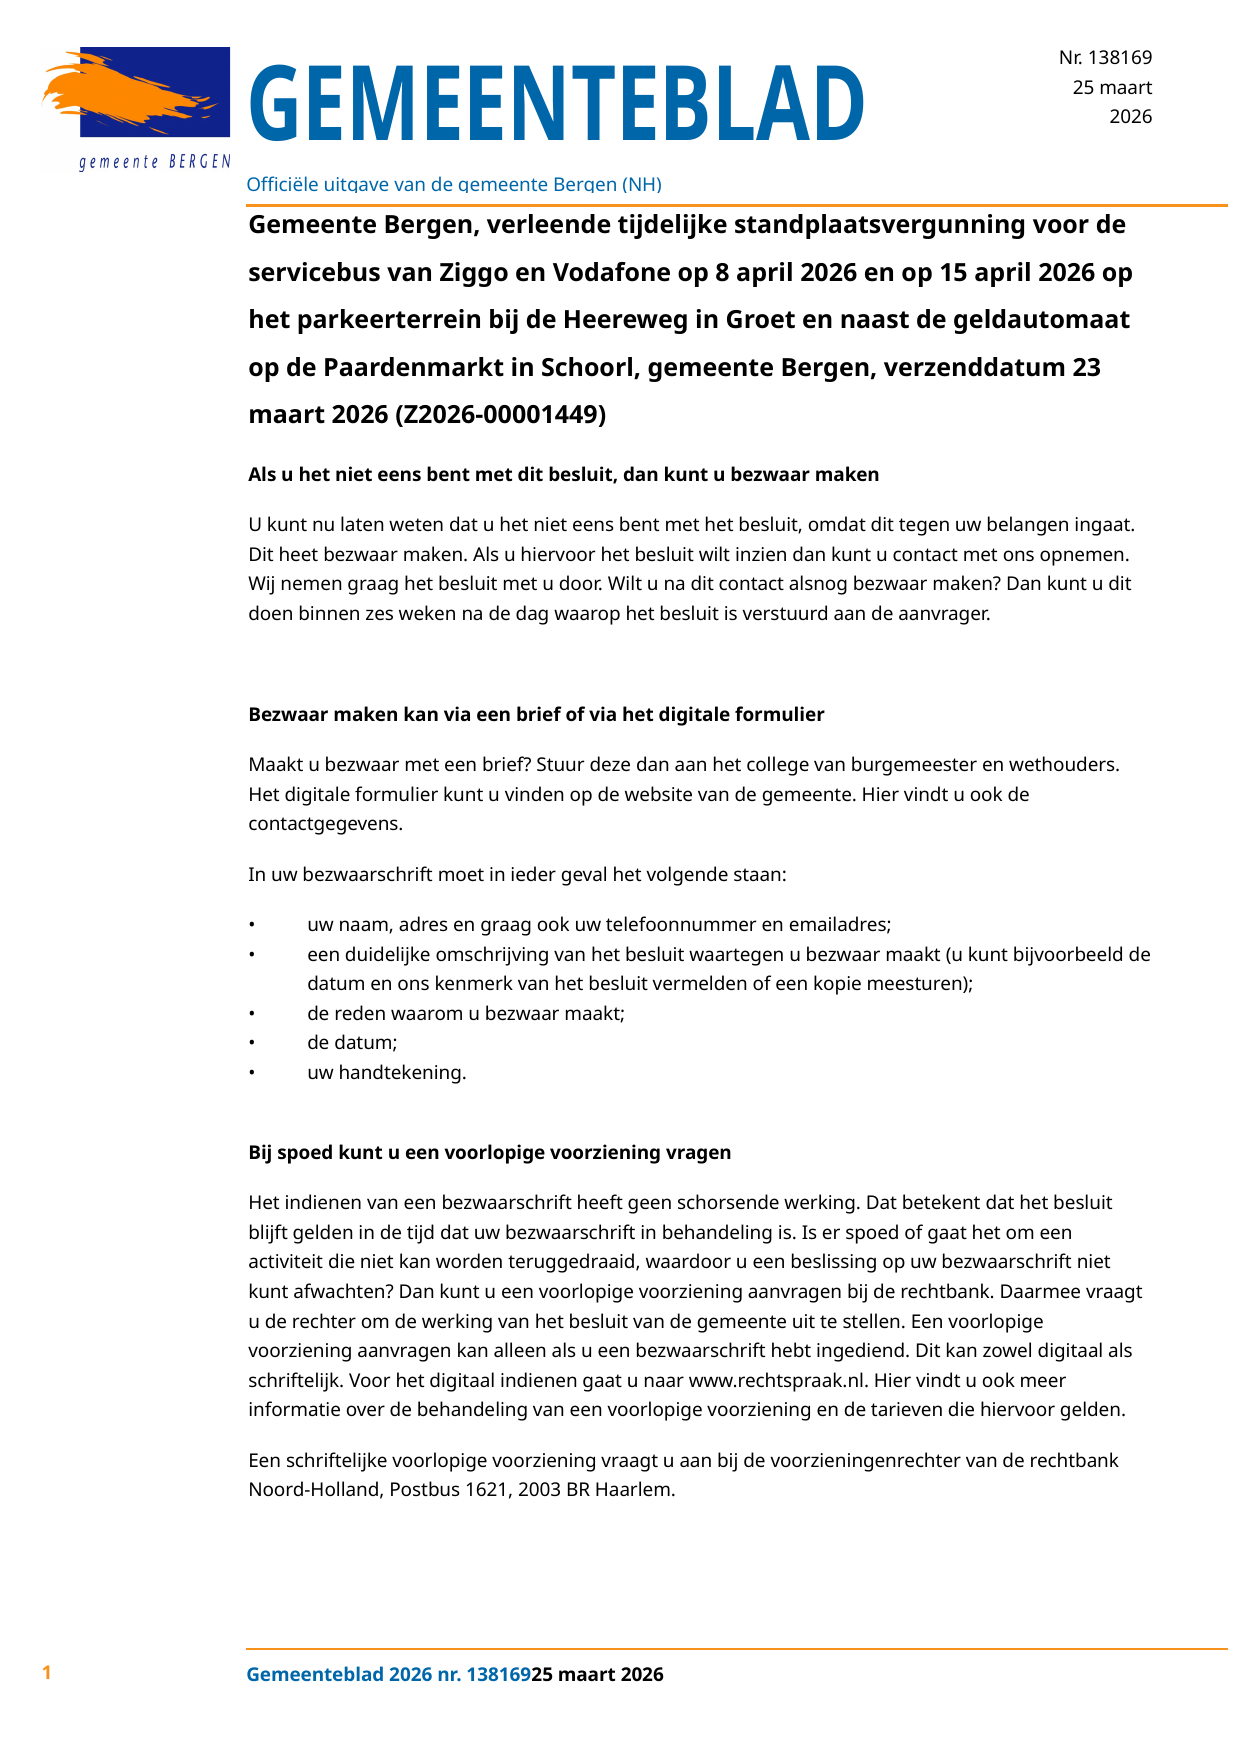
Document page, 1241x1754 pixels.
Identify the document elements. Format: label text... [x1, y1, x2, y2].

text U kunt nu laten weten dat u het niet eens bent met het besluit, omdat dit tegen uw belangen ingaat. Dit heet bezwaar maken. Als u hiervoor het besluit wilt inzien dan kunt u contact met ons opnemen. Wij nemen graag het besluit met u door. Wilt u na dit contact alsnog bezwaar maken? Dan kunt u dit doen binnen zes weken na de dag waarop het besluit is verstuurd aan de aanvrager. [248, 511, 1152, 626]
text Het indienen van een bezwaarschrift heeft geen schorsende werking. Dat betekent dat het besluit blijft gelden in de tijd dat uw bezwaarschrift in behandeling is. Is er spoed of gaat het om een activiteit die niet kan worden teruggedraaid, waardoor u een beslissing op uw bezwaarschrift niet kunt afwachten? Dan kunt u een voorlopige voorziening aanvragen bij de rechtbank. Daarmee vraagt u de rechter om de werking van het besluit van de gemeente uit te stellen. Een voorlopige voorziening aanvragen kan alleen als u een bezwaarschrift hebt ingediend. Dit kan zowel digitaal als schriftelijk. Voor het digitaal indienen gaat u naar www.rechtspraak.nl. Hier vindt u ook meer informatie over de behandeling van een voorlopige voorziening en de tarieven die hiervoor gelden. [248, 1189, 1152, 1422]
text Een schriftelijke voorlopige voorziening vraagt u aan bij de voorzieningenrechter van de rechtbank Noord-Holland, Postbus 1621, 2003 BR Haarlem. [248, 1447, 1152, 1502]
text In uw bezwaarschrift moet in ieder geval het volgende staan: [248, 861, 1152, 886]
text Als u het niet eens bent met dit besluit, dan kunt u bezwaar maken [248, 461, 1152, 486]
list uw handtekening. [248, 1059, 1152, 1085]
list een duidelijke omschrijving van het besluit waartegen u bezwaar maakt (u kunt bijvoorbeeld de datum en ons kenmerk van het besluit vermelden of een kopie meesturen); [248, 941, 1152, 996]
list de datum; [248, 1029, 1152, 1055]
text Maakt u bezwaar met een brief? Stuur deze dan aan het college van burgemeester en wethouders. Het digitale formulier kunt u vinden op de website van de gemeente. Hier vindt u ook de contactgegevens. [248, 751, 1152, 836]
text Bezwaar maken kan via een brief of via het digitale formulier [248, 701, 1152, 726]
list uw naam, adres en graag ook uw telefoonnummer en emailadres; [248, 911, 1152, 937]
list de reden waarom u bezwaar maakt; [248, 1000, 1152, 1026]
text Bij spoed kunt u een voorlopige voorziening vragen [248, 1139, 1152, 1165]
text Gemeente Bergen, verleende tijdelijke standplaatsvergunning voor de servicebus van Ziggo en Vodafone op 8 april 2026 en op 15 april 2026 op het parkeerterrein bij de Heereweg in Groet en naast de geldautomaat op de Paardenmarkt in Schoorl, gemeente Bergen, verzenddatum 23 maart 2026 (Z2026-00001449) [248, 207, 1152, 431]
picture [41, 47, 231, 172]
